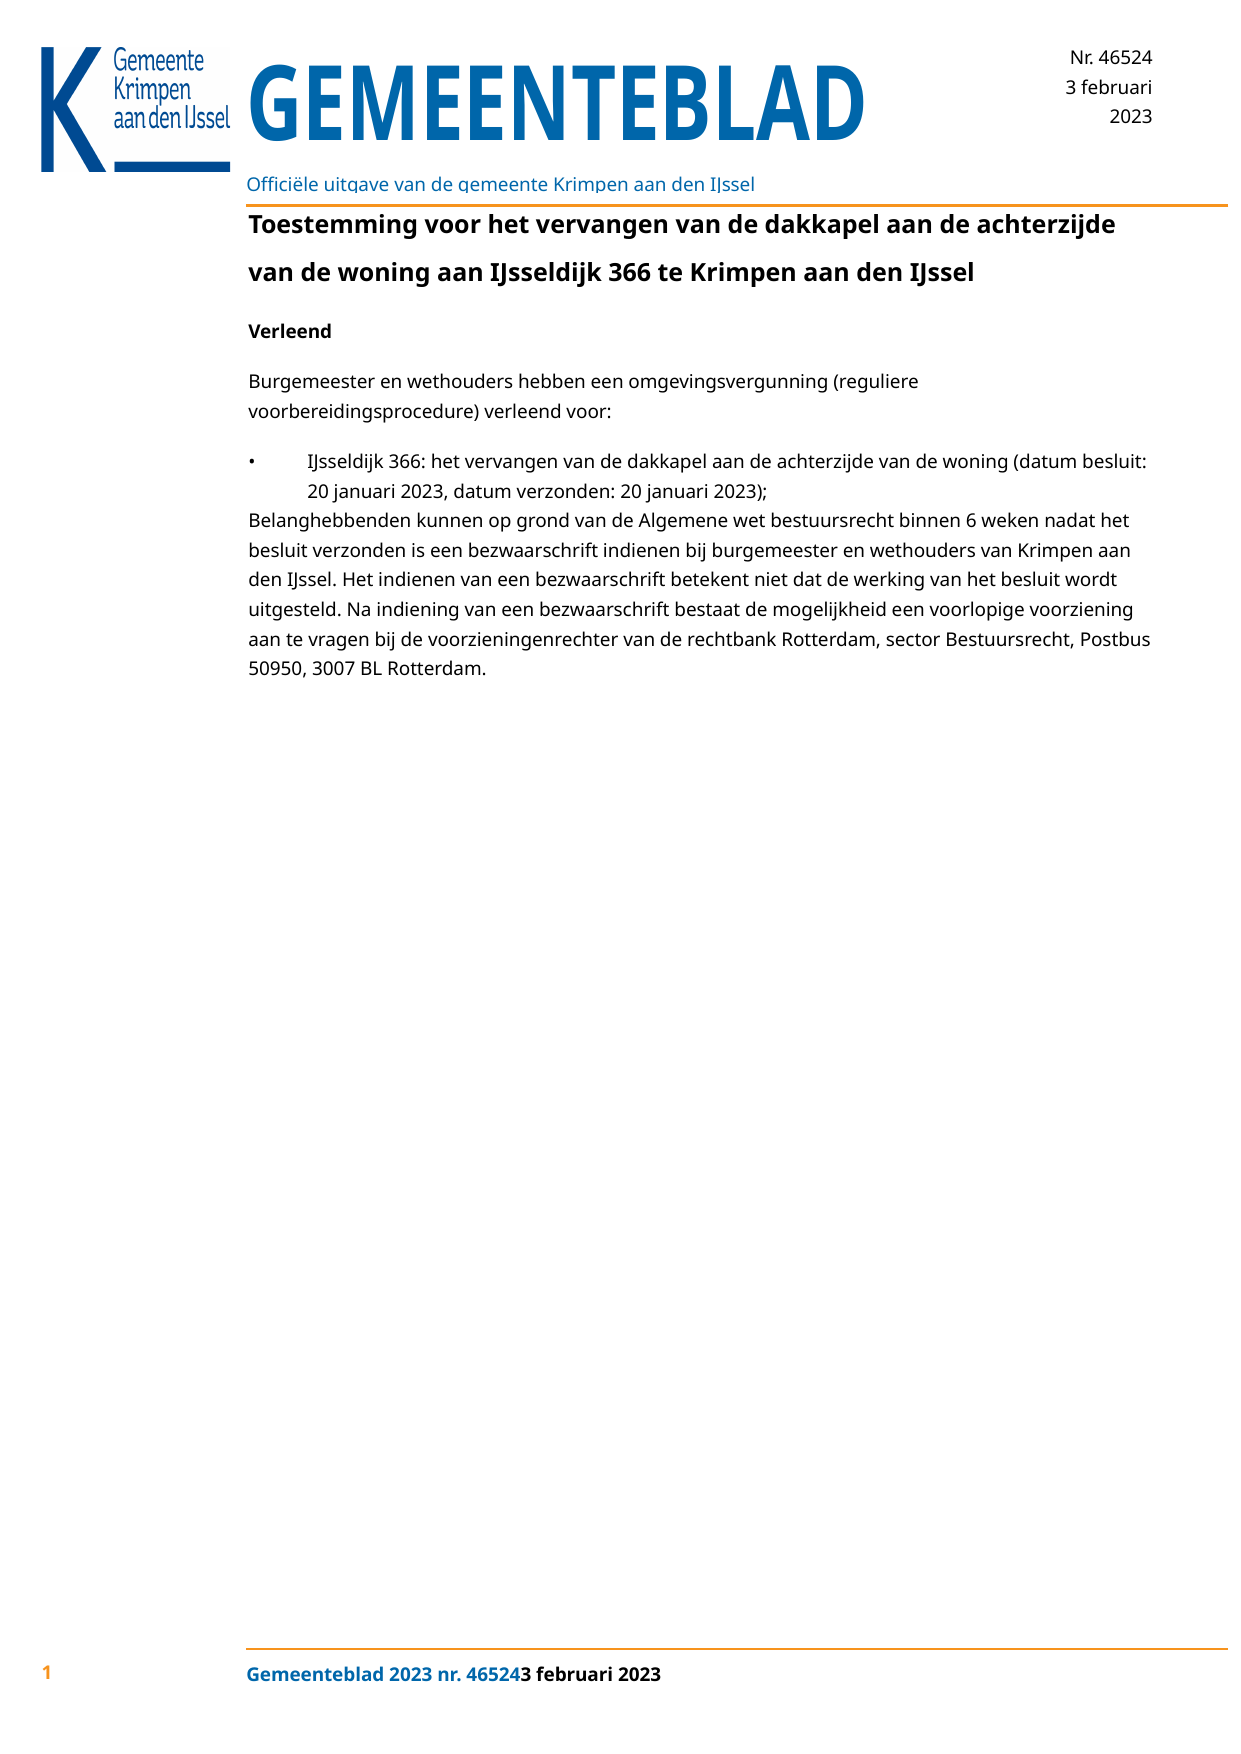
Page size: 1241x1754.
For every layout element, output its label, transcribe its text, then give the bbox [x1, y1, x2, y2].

text Toestemming voor het vervangen van de dakkapel aan de achterzijde van de woning aan IJsseldijk 366 te Krimpen aan den IJssel [248, 207, 1152, 288]
picture [41, 47, 231, 172]
text Burgemeester en wethouders hebben een omgevingsvergunning (reguliere voorbereidingsprocedure) verleend voor: [248, 368, 1152, 424]
list IJsseldijk 366: het vervangen van de dakkapel aan de achterzijde van de woning (datum besluit: 20 januari 2023, datum verzonden: 20 januari 2023); [248, 448, 1152, 504]
text Belanghebbenden kunnen op grond van de Algemene wet bestuursrecht binnen 6 weken nadat het besluit verzonden is een bezwaarschrift indienen bij burgemeester en wethouders van Krimpen aan den IJssel. Het indienen van een bezwaarschrift betekent niet dat de werking van het besluit wordt uitgesteld. Na indiening van een bezwaarschrift bestaat de mogelijkheid een voorlopige voorziening aan te vragen bij de voorzieningenrechter van de rechtbank Rotterdam, sector Bestuursrecht, Postbus 50950, 3007 BL Rotterdam. [248, 507, 1152, 681]
text Verleend [248, 318, 1152, 344]
